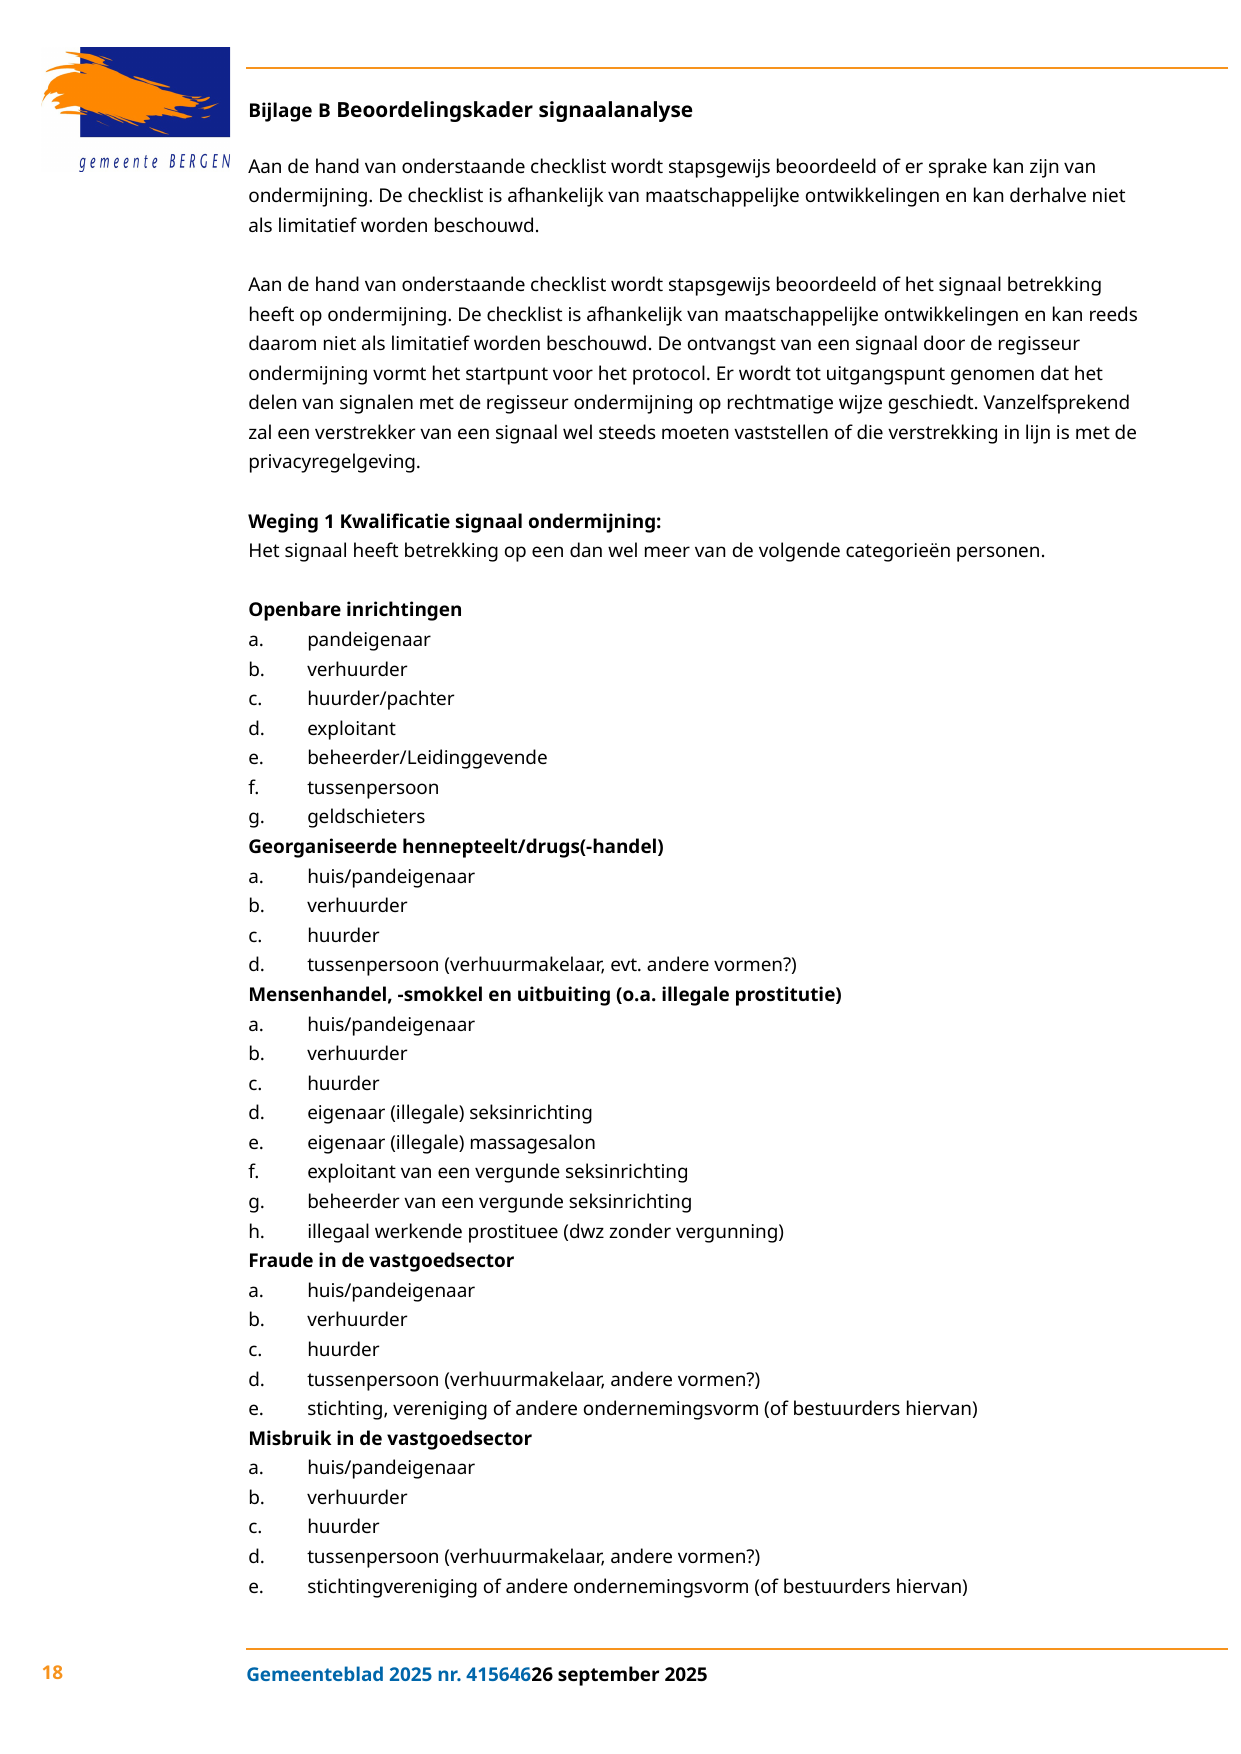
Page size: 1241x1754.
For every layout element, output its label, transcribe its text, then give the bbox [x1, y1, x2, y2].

list verhuurder [248, 1307, 1152, 1332]
list tussenpersoon (verhuurmakelaar, andere vormen?) [248, 1543, 1152, 1569]
list huurder [248, 1070, 1152, 1096]
list beheerder/Leidinggevende [248, 744, 1152, 770]
list huurder [248, 1514, 1152, 1539]
list huurder [248, 1336, 1152, 1362]
list huis/pandeigenaar [248, 863, 1152, 889]
list huis/pandeigenaar [248, 1277, 1152, 1303]
text Bijlage B Beoordelingskader signaalanalyse [248, 95, 1152, 123]
list eigenaar (illegale) seksinrichting [248, 1099, 1152, 1125]
list geldschieters [248, 804, 1152, 829]
list beheerder van een vergunde seksinrichting [248, 1188, 1152, 1214]
list verhuurder [248, 1040, 1152, 1066]
list verhuurder [248, 892, 1152, 918]
text Misbruik in de vastgoedsector [248, 1425, 1152, 1451]
list verhuurder [248, 1484, 1152, 1510]
list eigenaar (illegale) massagesalon [248, 1129, 1152, 1155]
list huurder [248, 922, 1152, 948]
list exploitant van een vergunde seksinrichting [248, 1159, 1152, 1184]
text Openbare inrichtingen [248, 597, 1152, 622]
list tussenpersoon [248, 774, 1152, 800]
text Aan de hand van onderstaande checklist wordt stapsgewijs beoordeeld of het signaal betrekking heeft op ondermijning. De checklist is afhankelijk van maatschappelijke ontwikkelingen en kan reeds daarom niet als limitatief worden beschouwd. De ontvangst van een signaal door de regisseur ondermijning vormt het startpunt voor het protocol. Er wordt tot uitgangspunt genomen dat het delen van signalen met de regisseur ondermijning op rechtmatige wijze geschiedt. Vanzelfsprekend zal een verstrekker van een signaal wel steeds moeten vaststellen of die verstrekking in lijn is met de privacyregelgeving. [248, 271, 1152, 474]
list exploitant [248, 715, 1152, 741]
list illegaal werkende prostituee (dwz zonder vergunning) [248, 1218, 1152, 1244]
picture [41, 47, 231, 172]
list pandeigenaar [248, 626, 1152, 652]
text Georganiseerde hennepteelt/drugs(-handel) [248, 833, 1152, 859]
text Aan de hand van onderstaande checklist wordt stapsgewijs beoordeeld of er sprake kan zijn van ondermijning. De checklist is afhankelijk van maatschappelijke ontwikkelingen en kan derhalve niet als limitatief worden beschouwd. [248, 153, 1152, 238]
list stichting, vereniging of andere ondernemingsvorm (of bestuurders hiervan) [248, 1395, 1152, 1421]
list huis/pandeigenaar [248, 1011, 1152, 1037]
list huis/pandeigenaar [248, 1454, 1152, 1480]
text Weging 1 Kwalificatie signaal ondermijning: [248, 508, 1152, 534]
list verhuurder [248, 656, 1152, 682]
list tussenpersoon (verhuurmakelaar, evt. andere vormen?) [248, 952, 1152, 977]
text Mensenhandel, -smokkel en uitbuiting (o.a. illegale prostitutie) [248, 981, 1152, 1007]
text Het signaal heeft betrekking op een dan wel meer van de volgende categorieën personen. [248, 537, 1152, 563]
text Fraude in de vastgoedsector [248, 1247, 1152, 1273]
list huurder/pachter [248, 685, 1152, 711]
list tussenpersoon (verhuurmakelaar, andere vormen?) [248, 1366, 1152, 1392]
list stichtingvereniging of andere ondernemingsvorm (of bestuurders hiervan) [248, 1573, 1152, 1599]
